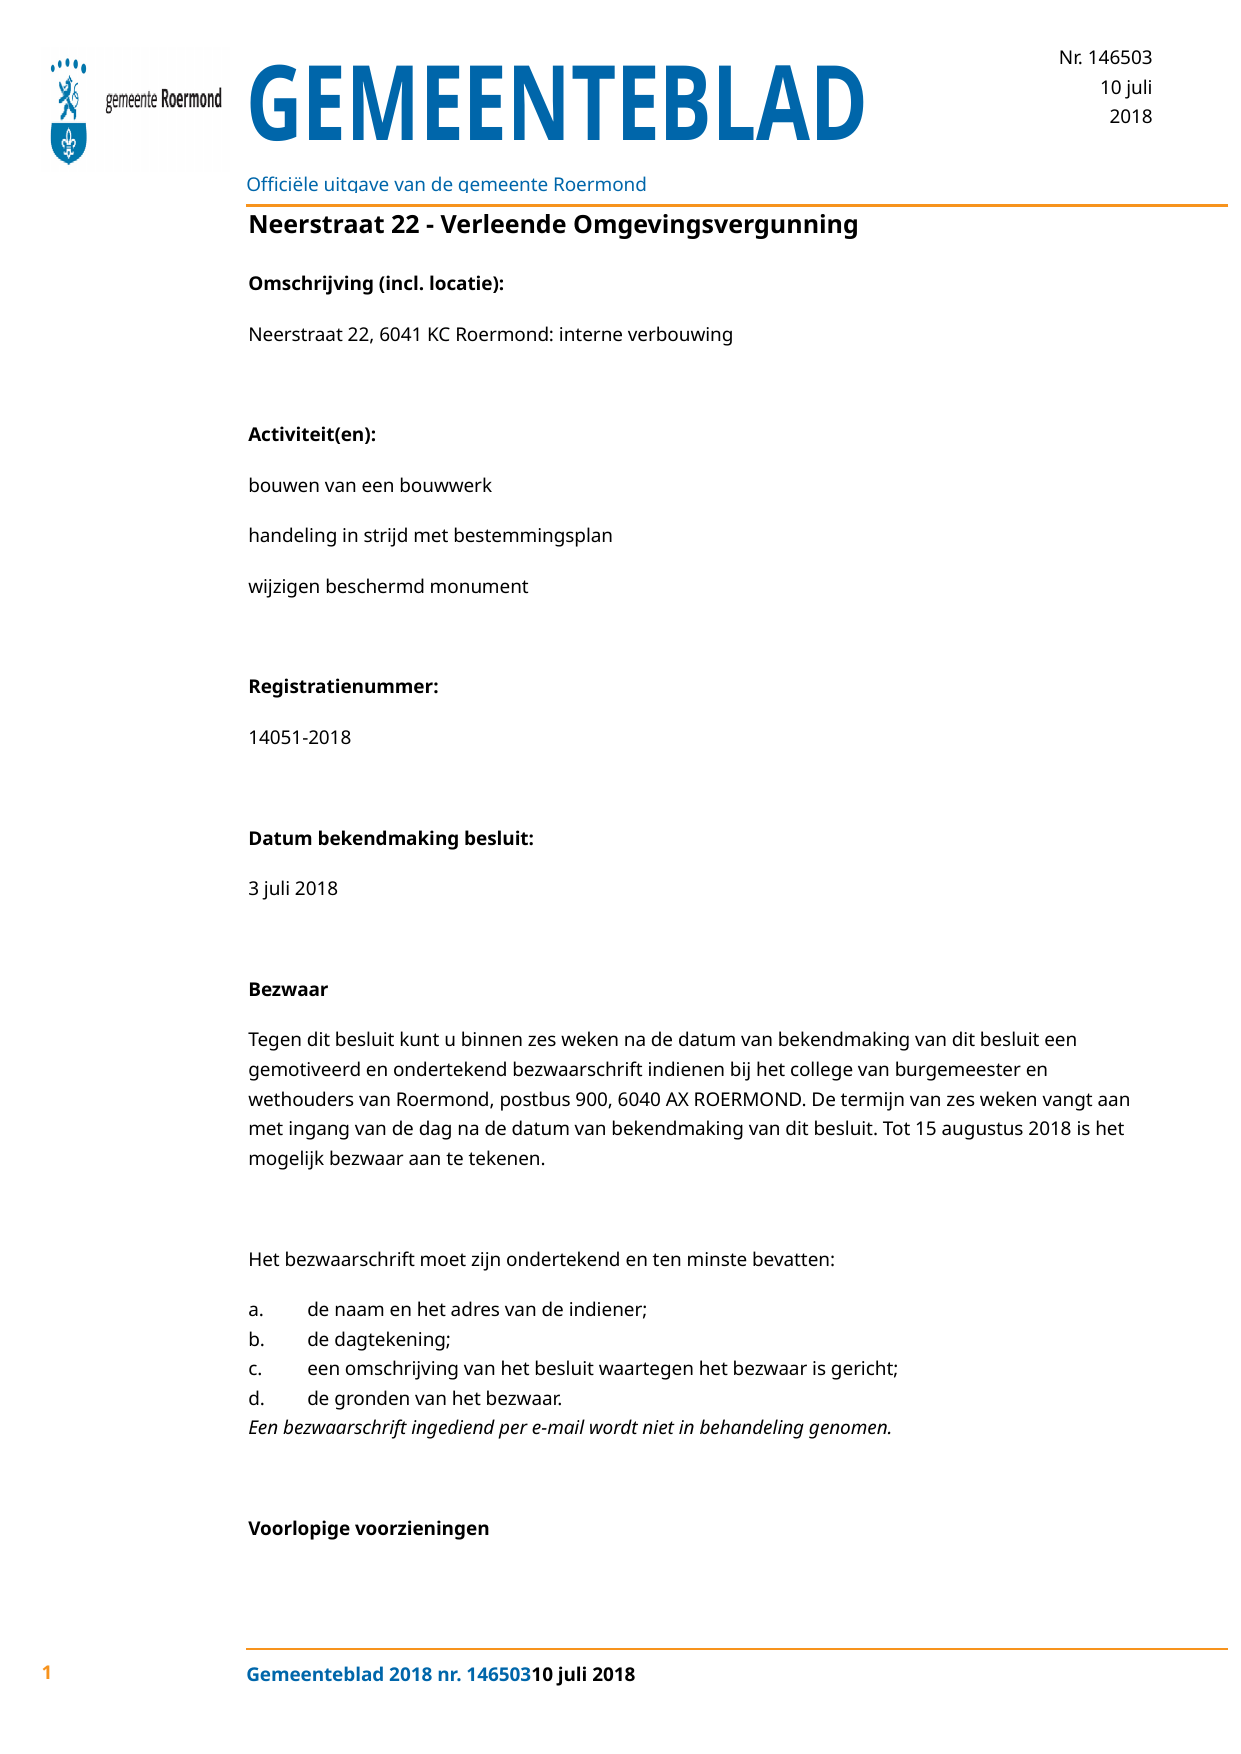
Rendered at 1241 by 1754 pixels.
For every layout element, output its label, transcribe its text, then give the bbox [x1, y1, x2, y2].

list de gronden van het bezwaar. [248, 1385, 1152, 1411]
text 14051-2018 [248, 724, 1152, 750]
list de dagtekening; [248, 1326, 1152, 1351]
text Voorlopige voorzieningen [248, 1515, 1152, 1541]
text Neerstraat 22, 6041 KC Roermond: interne verbouwing [248, 321, 1152, 346]
list een omschrijving van het besluit waartegen het bezwaar is gericht; [248, 1355, 1152, 1381]
text Neerstraat 22 - Verleende Omgevingsvergunning [248, 207, 1152, 241]
list de naam en het adres van de indiener; [248, 1296, 1152, 1322]
text wijzigen beschermd monument [248, 573, 1152, 598]
text Registratienummer: [248, 674, 1152, 699]
text Het bezwaarschrift moet zijn ondertekend en ten minste bevatten: [248, 1246, 1152, 1271]
text Tegen dit besluit kunt u binnen zes weken na de datum van bekendmaking van dit besluit een gemotiveerd en ondertekend bezwaarschrift indienen bij het college van burgemeester en wethouders van Roermond, postbus 900, 6040 AX ROERMOND. De termijn van zes weken vangt aan met ingang van de dag na de datum van bekendmaking van dit besluit. Tot 15 augustus 2018 is het mogelijk bezwaar aan te tekenen. [248, 1027, 1152, 1171]
text 3 juli 2018 [248, 875, 1152, 901]
text bouwen van een bouwwerk [248, 472, 1152, 498]
text Activiteit(en): [248, 422, 1152, 447]
text Omschrijving (incl. locatie): [248, 270, 1152, 296]
picture [41, 47, 231, 172]
text Een bezwaarschrift ingediend per e-mail wordt niet in behandeling genomen. [248, 1414, 1152, 1440]
text Datum bekendmaking besluit: [248, 825, 1152, 851]
text Bezwaar [248, 976, 1152, 1002]
text handeling in strijd met bestemmingsplan [248, 522, 1152, 548]
